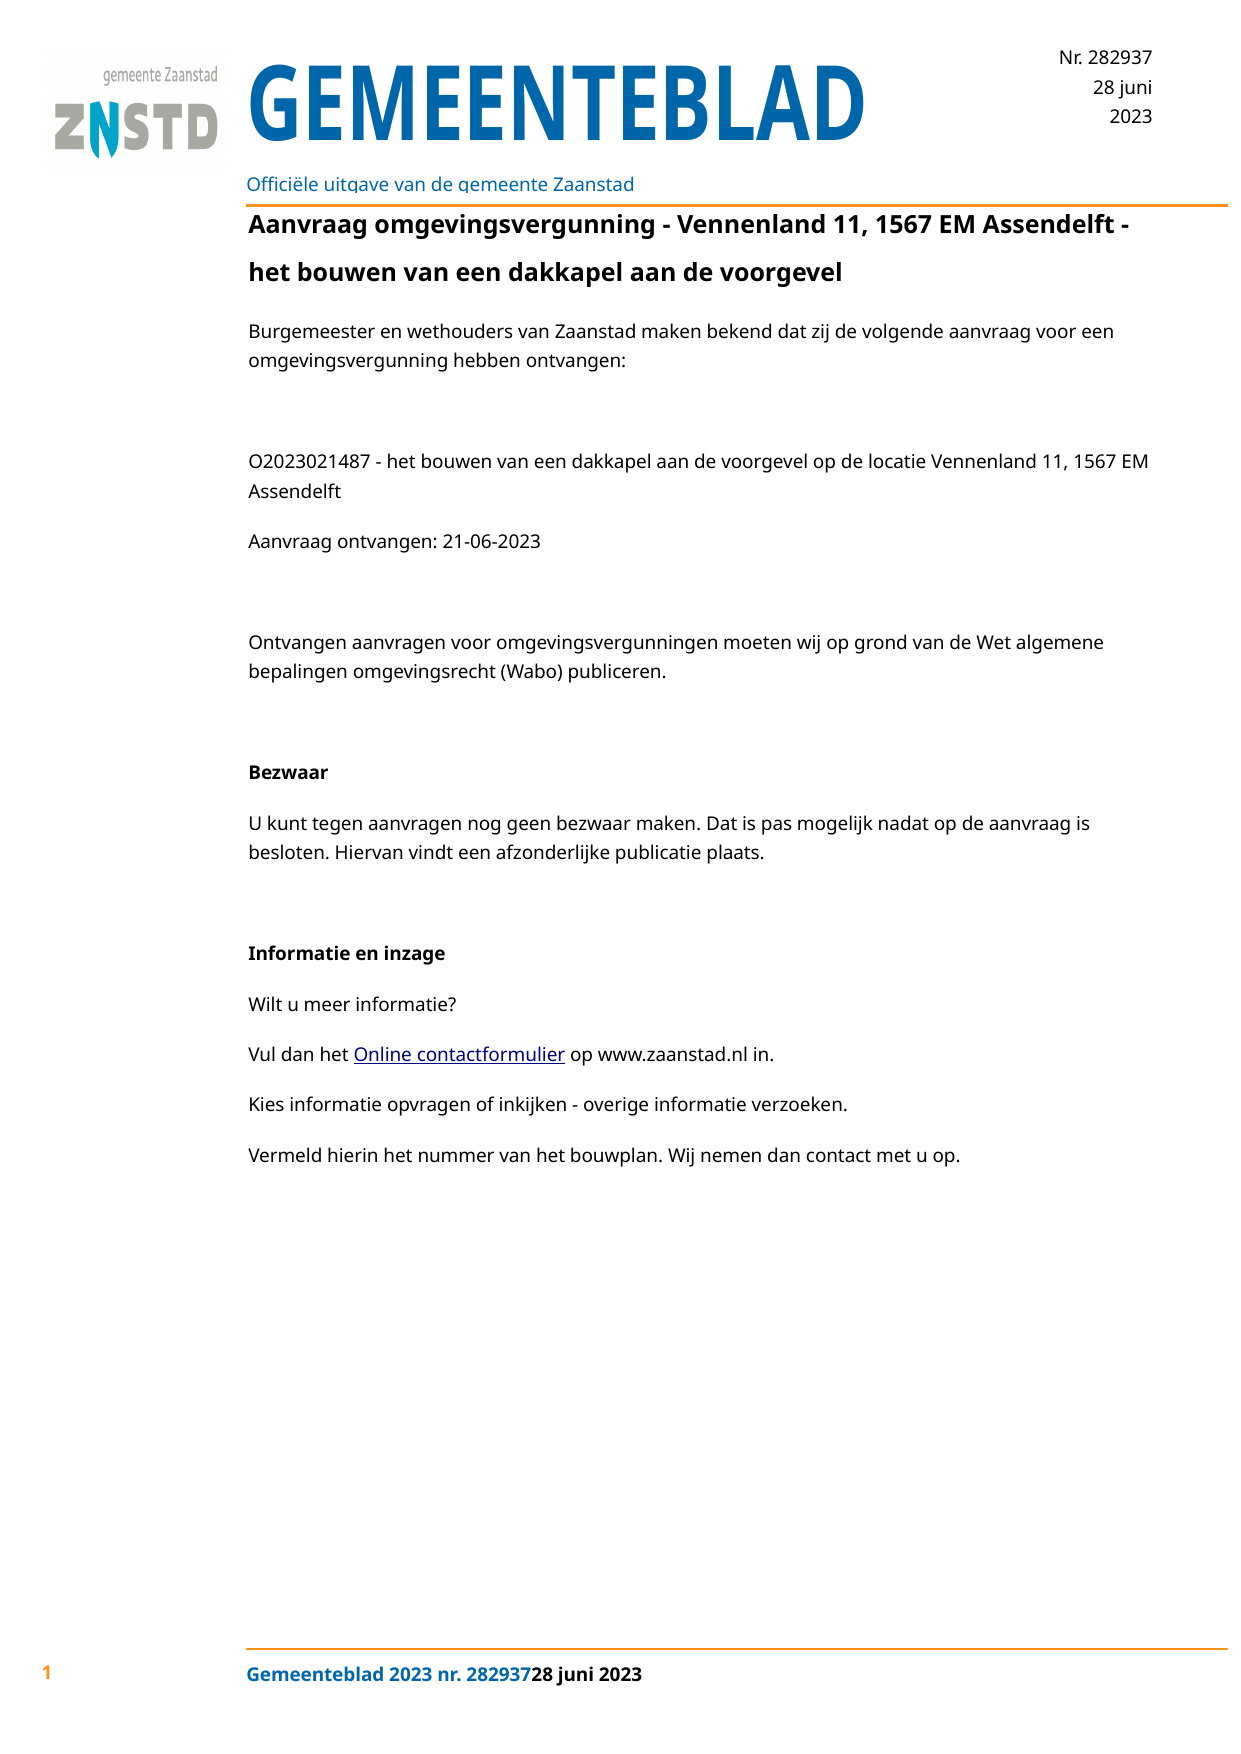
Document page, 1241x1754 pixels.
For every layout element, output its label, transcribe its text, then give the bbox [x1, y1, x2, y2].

text Aanvraag omgevingsvergunning - Vennenland 11, 1567 EM Assendelft - het bouwen van een dakkapel aan de voorgevel [248, 207, 1152, 288]
text U kunt tegen aanvragen nog geen bezwaar maken. Dat is pas mogelijk nadat op de aanvraag is besloten. Hiervan vindt een afzonderlijke publicatie plaats. [248, 810, 1152, 865]
text Wilt u meer informatie? [248, 991, 1152, 1017]
text Bezwaar [248, 759, 1152, 785]
text Ontvangen aanvragen voor omgevingsvergunningen moeten wij op grond van de Wet algemene bepalingen omgevingsrecht (Wabo) publiceren. [248, 629, 1152, 684]
text Kies informatie opvragen of inkijken - overige informatie verzoeken. [248, 1092, 1152, 1117]
text Burgemeester en wethouders van Zaanstad maken bekend dat zij de volgende aanvraag voor een omgevingsvergunning hebben ontvangen: [248, 318, 1152, 373]
picture [41, 47, 231, 172]
text Vul dan het Online contactformulier op www.zaanstad.nl in. [248, 1041, 1152, 1067]
text Informatie en inzage [248, 940, 1152, 966]
text Vermeld hierin het nummer van het bouwplan. Wij nemen dan contact met u op. [248, 1142, 1152, 1168]
text O2023021487 - het bouwen van een dakkapel aan de voorgevel op de locatie Vennenland 11, 1567 EM Assendelft [248, 448, 1152, 504]
text Aanvraag ontvangen: 21-06-2023 [248, 528, 1152, 554]
